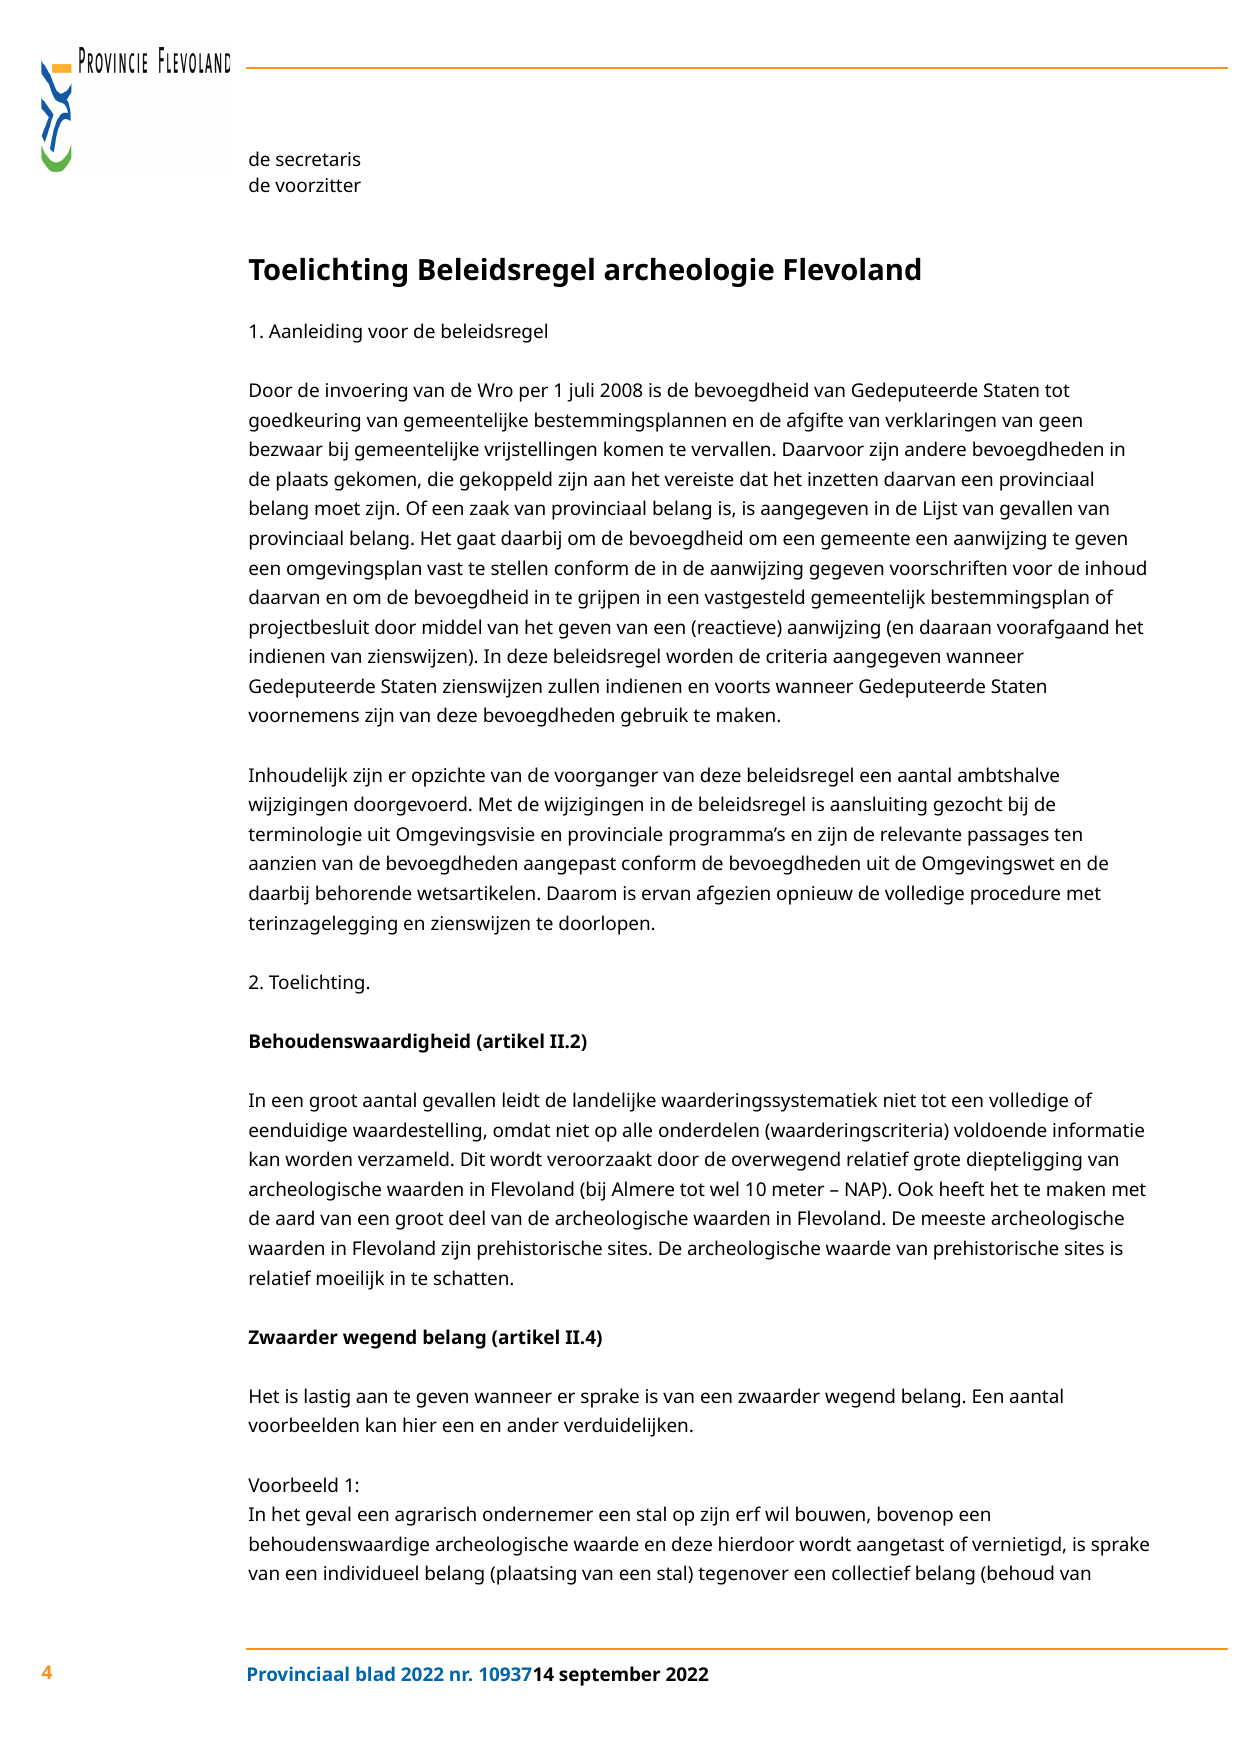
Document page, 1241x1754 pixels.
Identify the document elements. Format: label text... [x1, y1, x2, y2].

text In het geval een agrarisch ondernemer een stal op zijn erf wil bouwen, bovenop een behoudenswaardige archeologische waarde en deze hierdoor wordt aangetast of vernietigd, is sprake van een individueel belang (plaatsing van een stal) tegenover een collectief belang (behoud van [248, 1501, 1152, 1586]
text Behoudenswaardigheid (artikel II.2) [248, 1028, 1152, 1054]
picture [41, 47, 231, 172]
text de voorzitter [248, 172, 1152, 198]
text de secretaris [248, 146, 1152, 172]
text Toelichting Beleidsregel archeologie Flevoland [248, 249, 1152, 289]
text Voorbeeld 1: [248, 1472, 1152, 1497]
text Inhoudelijk zijn er opzichte van de voorganger van deze beleidsregel een aantal ambtshalve wijzigingen doorgevoerd. Met de wijzigingen in de beleidsregel is aansluiting gezocht bij de terminologie uit Omgevingsvisie en provinciale programma’s en zijn de relevante passages ten aanzien van de bevoegdheden aangepast conform de bevoegdheden uit de Omgevingswet en de daarbij behorende wetsartikelen. Daarom is ervan afgezien opnieuw de volledige procedure met terinzagelegging en zienswijzen te doorlopen. [248, 762, 1152, 935]
text 1. Aanleiding voor de beleidsregel [248, 318, 1152, 344]
text 2. Toelichting. [248, 969, 1152, 994]
text Zwaarder wegend belang (artikel II.4) [248, 1324, 1152, 1349]
text Het is lastig aan te geven wanneer er sprake is van een zwaarder wegend belang. Een aantal voorbeelden kan hier een en ander verduidelijken. [248, 1383, 1152, 1438]
text In een groot aantal gevallen leidt de landelijke waarderingssystematiek niet tot een volledige of eenduidige waardestelling, omdat niet op alle onderdelen (waarderingscriteria) voldoende informatie kan worden verzameld. Dit wordt veroorzaakt door de overwegend relatief grote diepteligging van archeologische waarden in Flevoland (bij Almere tot wel 10 meter – NAP). Ook heeft het te maken met de aard van een groot deel van de archeologische waarden in Flevoland. De meeste archeologische waarden in Flevoland zijn prehistorische sites. De archeologische waarde van prehistorische sites is relatief moeilijk in te schatten. [248, 1087, 1152, 1290]
text Door de invoering van de Wro per 1 juli 2008 is de bevoegdheid van Gedeputeerde Staten tot goedkeuring van gemeentelijke bestemmingsplannen en de afgifte van verklaringen van geen bezwaar bij gemeentelijke vrijstellingen komen te vervallen. Daarvoor zijn andere bevoegdheden in de plaats gekomen, die gekoppeld zijn aan het vereiste dat het inzetten daarvan een provinciaal belang moet zijn. Of een zaak van provinciaal belang is, is aangegeven in de Lijst van gevallen van provinciaal belang. Het gaat daarbij om de bevoegdheid om een gemeente een aanwijzing te geven een omgevingsplan vast te stellen conform de in de aanwijzing gegeven voorschriften voor de inhoud daarvan en om de bevoegdheid in te grijpen in een vastgesteld gemeentelijk bestemmingsplan of projectbesluit door middel van het geven van een (reactieve) aanwijzing (en daaraan voorafgaand het indienen van zienswijzen). In deze beleidsregel worden de criteria aangegeven wanneer Gedeputeerde Staten zienswijzen zullen indienen en voorts wanneer Gedeputeerde Staten voornemens zijn van deze bevoegdheden gebruik te maken. [248, 377, 1152, 728]
